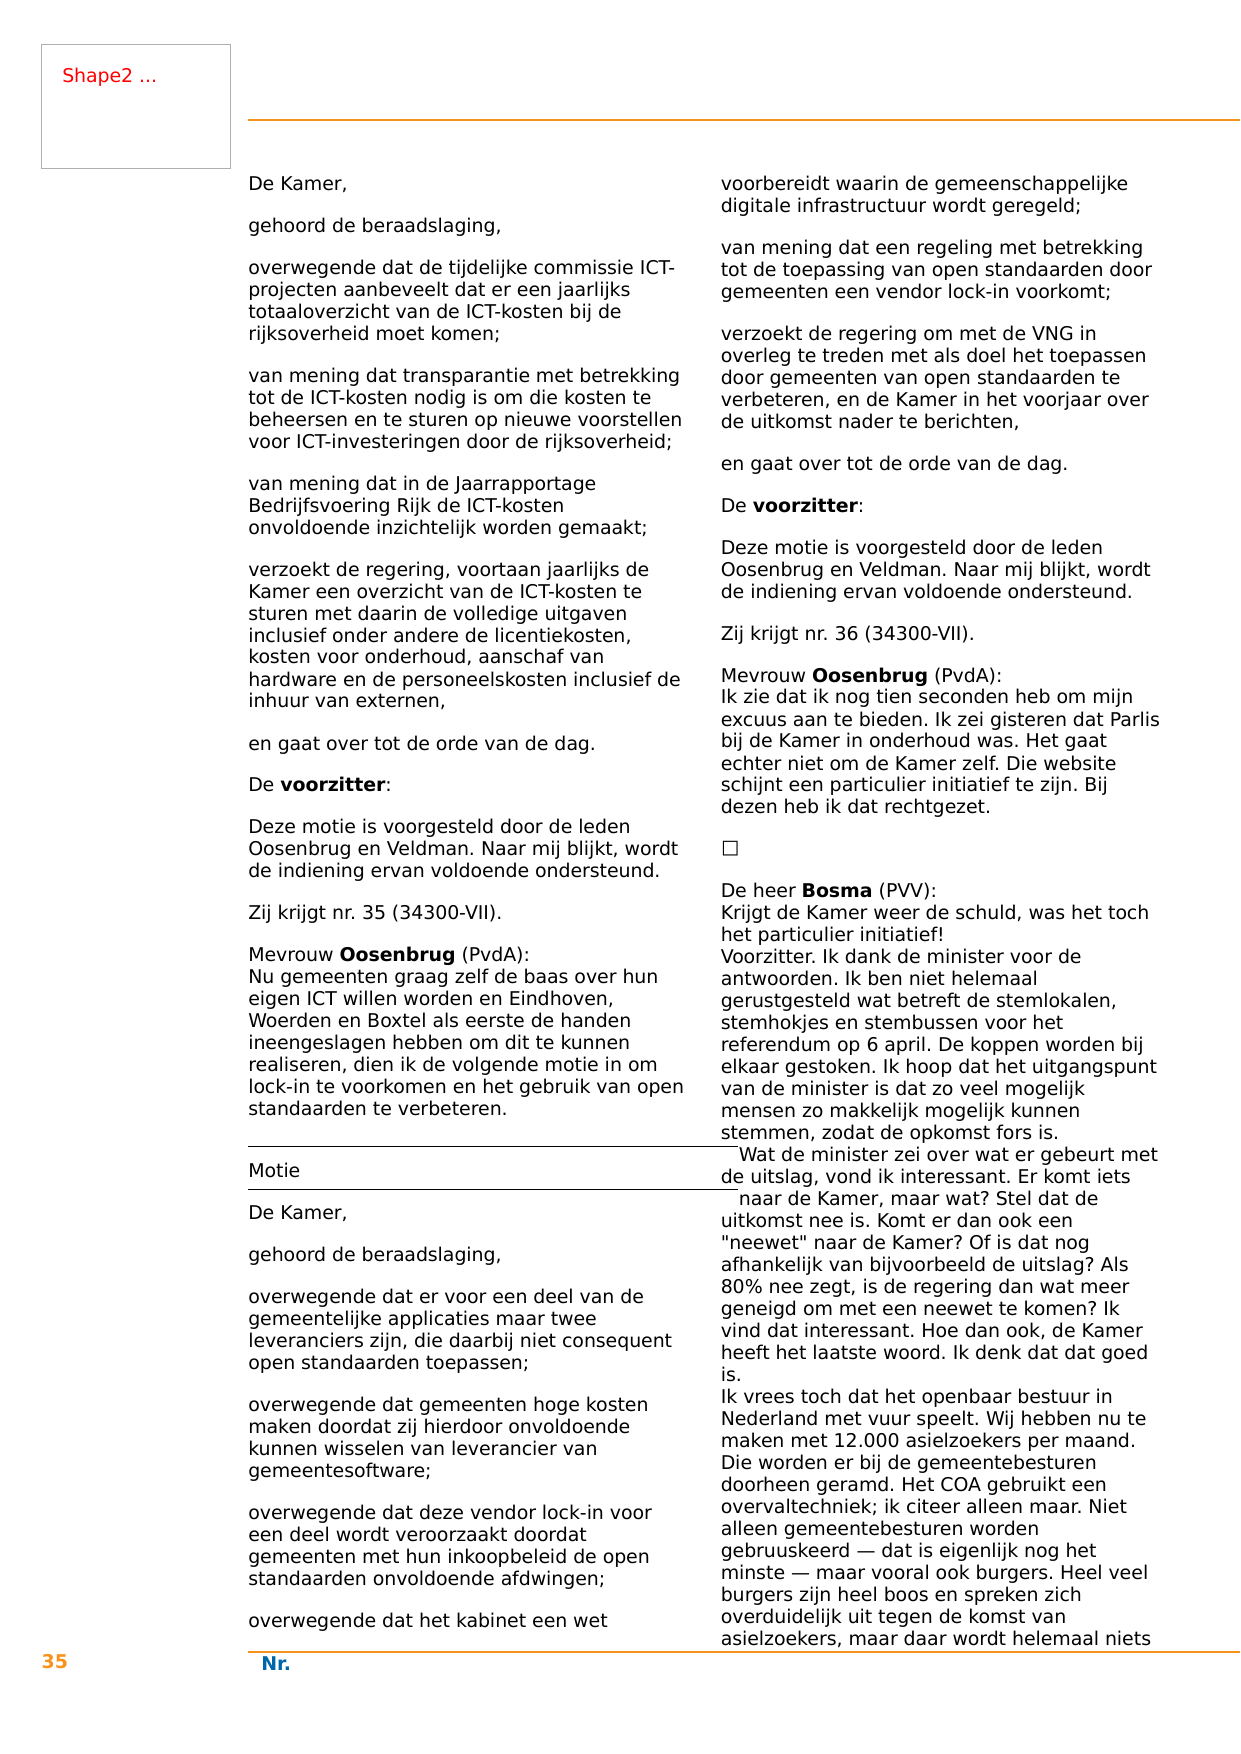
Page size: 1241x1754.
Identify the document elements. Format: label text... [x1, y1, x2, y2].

text gehoord de beraadslaging, [248, 215, 691, 237]
text overwegende dat er voor een deel van de gemeentelijke applicaties maar twee leveranciers zijn, die daarbij niet consequent open standaarden toepassen; [248, 1286, 691, 1374]
text overwegende dat de tijdelijke commissie ICT-projecten aanbeveelt dat er een jaarlijks totaaloverzicht van de ICT-kosten bij de rijksoverheid moet komen; [248, 257, 691, 345]
text Deze motie is voorgesteld door de leden Oosenbrug en Veldman. Naar mij blijkt, wordt de indiening ervan voldoende ondersteund. [721, 537, 1163, 602]
text van mening dat in de Jaarrapportage Bedrijfsvoering Rijk de ICT-kosten onvoldoende inzichtelijk worden gemaakt; [248, 473, 691, 538]
text gehoord de beraadslaging, [248, 1244, 691, 1266]
text voorbereidt waarin de gemeenschappelijke digitale infrastructuur wordt geregeld; [721, 173, 1163, 217]
text Ik zie dat ik nog tien seconden heb om mijn excuus aan te bieden. Ik zei gisteren dat Parlis bij de Kamer in onderhoud was. Het gaat echter niet om de Kamer zelf. Die website schijnt een particulier initiatief te zijn. Bij dezen heb ik dat rechtgezet. [721, 686, 1163, 818]
text overwegende dat deze vendor lock-in voor een deel wordt veroorzaakt doordat gemeenten met hun inkoopbeleid de open standaarden onvoldoende afdwingen; [248, 1502, 691, 1590]
text De voorzitter: [721, 494, 1163, 517]
text Nu gemeenten graag zelf de baas over hun eigen ICT willen worden en Eindhoven, Woerden en Boxtel als eerste de handen ineengeslagen hebben om dit te kunnen realiseren, dien ik de volgende motie in om lock-in te voorkomen en het gebruik van open standaarden te verbeteren. [248, 966, 691, 1120]
text Mevrouw Oosenbrug (PvdA): [721, 664, 1163, 686]
text verzoekt de regering, voortaan jaarlijks de Kamer een overzicht van de ICT-kosten te sturen met daarin de volledige uitgaven inclusief onder andere de licentiekosten, kosten voor onderhoud, aanschaf van hardware en de personeelskosten inclusief de inhuur van externen, [248, 558, 691, 712]
text Zij krijgt nr. 35 (34300-VII). [248, 902, 691, 924]
text De heer Bosma (PVV): [721, 880, 1163, 902]
text ⬜ [721, 838, 1163, 860]
text overwegende dat gemeenten hoge kosten maken doordat zij hierdoor onvoldoende kunnen wisselen van leverancier van gemeentesoftware; [248, 1394, 691, 1482]
text De voorzitter: [248, 774, 691, 796]
text Krijgt de Kamer weer de schuld, was het toch het particulier initiatief! [721, 902, 1163, 946]
text van mening dat transparantie met betrekking tot de ICT-kosten nodig is om die kosten te beheersen en te sturen op nieuwe voorstellen voor ICT-investeringen door de rijksoverheid; [248, 365, 691, 453]
text Wat de minister zei over wat er gebeurt met de uitslag, vond ik interessant. Er komt iets naar de Kamer, maar wat? Stel dat de uitkomst nee is. Komt er dan ook een "neewet" naar de Kamer? Of is dat nog afhankelijk van bijvoorbeeld de uitslag? Als 80% nee zegt, is de regering dan wat meer geneigd om met een neewet te komen? Ik vind dat interessant. Hoe dan ook, de Kamer heeft het laatste woord. Ik denk dat dat goed is. [721, 1144, 1163, 1386]
text van mening dat een regeling met betrekking tot de toepassing van open standaarden door gemeenten een vendor lock-in voorkomt; [721, 237, 1163, 303]
text en gaat over tot de orde van de dag. [721, 453, 1163, 474]
text Zij krijgt nr. 36 (34300-VII). [721, 622, 1163, 644]
text Deze motie is voorgesteld door de leden Oosenbrug en Veldman. Naar mij blijkt, wordt de indiening ervan voldoende ondersteund. [248, 816, 691, 882]
text overwegende dat het kabinet een wet [248, 1610, 691, 1632]
text De Kamer, [248, 173, 691, 195]
text De Kamer, [248, 1202, 691, 1224]
text verzoekt de regering om met de VNG in overleg te treden met als doel het toepassen door gemeenten van open standaarden te verbeteren, en de Kamer in het voorjaar over de uitkomst nader te berichten, [721, 323, 1163, 433]
text en gaat over tot de orde van de dag. [248, 732, 691, 754]
text Mevrouw Oosenbrug (PvdA): [248, 944, 691, 966]
text Motie [248, 1160, 691, 1182]
text Voorzitter. Ik dank de minister voor de antwoorden. Ik ben niet helemaal gerustgesteld wat betreft de stemlokalen, stemhokjes en stembussen voor het referendum op 6 april. De koppen worden bij elkaar gestoken. Ik hoop dat het uitgangspunt van de minister is dat zo veel mogelijk mensen zo makkelijk mogelijk kunnen stemmen, zodat de opkomst fors is. [721, 946, 1163, 1144]
text Ik vrees toch dat het openbaar bestuur in Nederland met vuur speelt. Wij hebben nu te maken met 12.000 asielzoekers per maand. Die worden er bij de gemeentebesturen doorheen geramd. Het COA gebruikt een overvaltechniek; ik citeer alleen maar. Niet alleen gemeentebesturen worden gebruuskeerd — dat is eigenlijk nog het minste — maar vooral ook burgers. Heel veel burgers zijn heel boos en spreken zich overduidelijk uit tegen de komst van asielzoekers, maar daar wordt helemaal niets [721, 1386, 1163, 1649]
